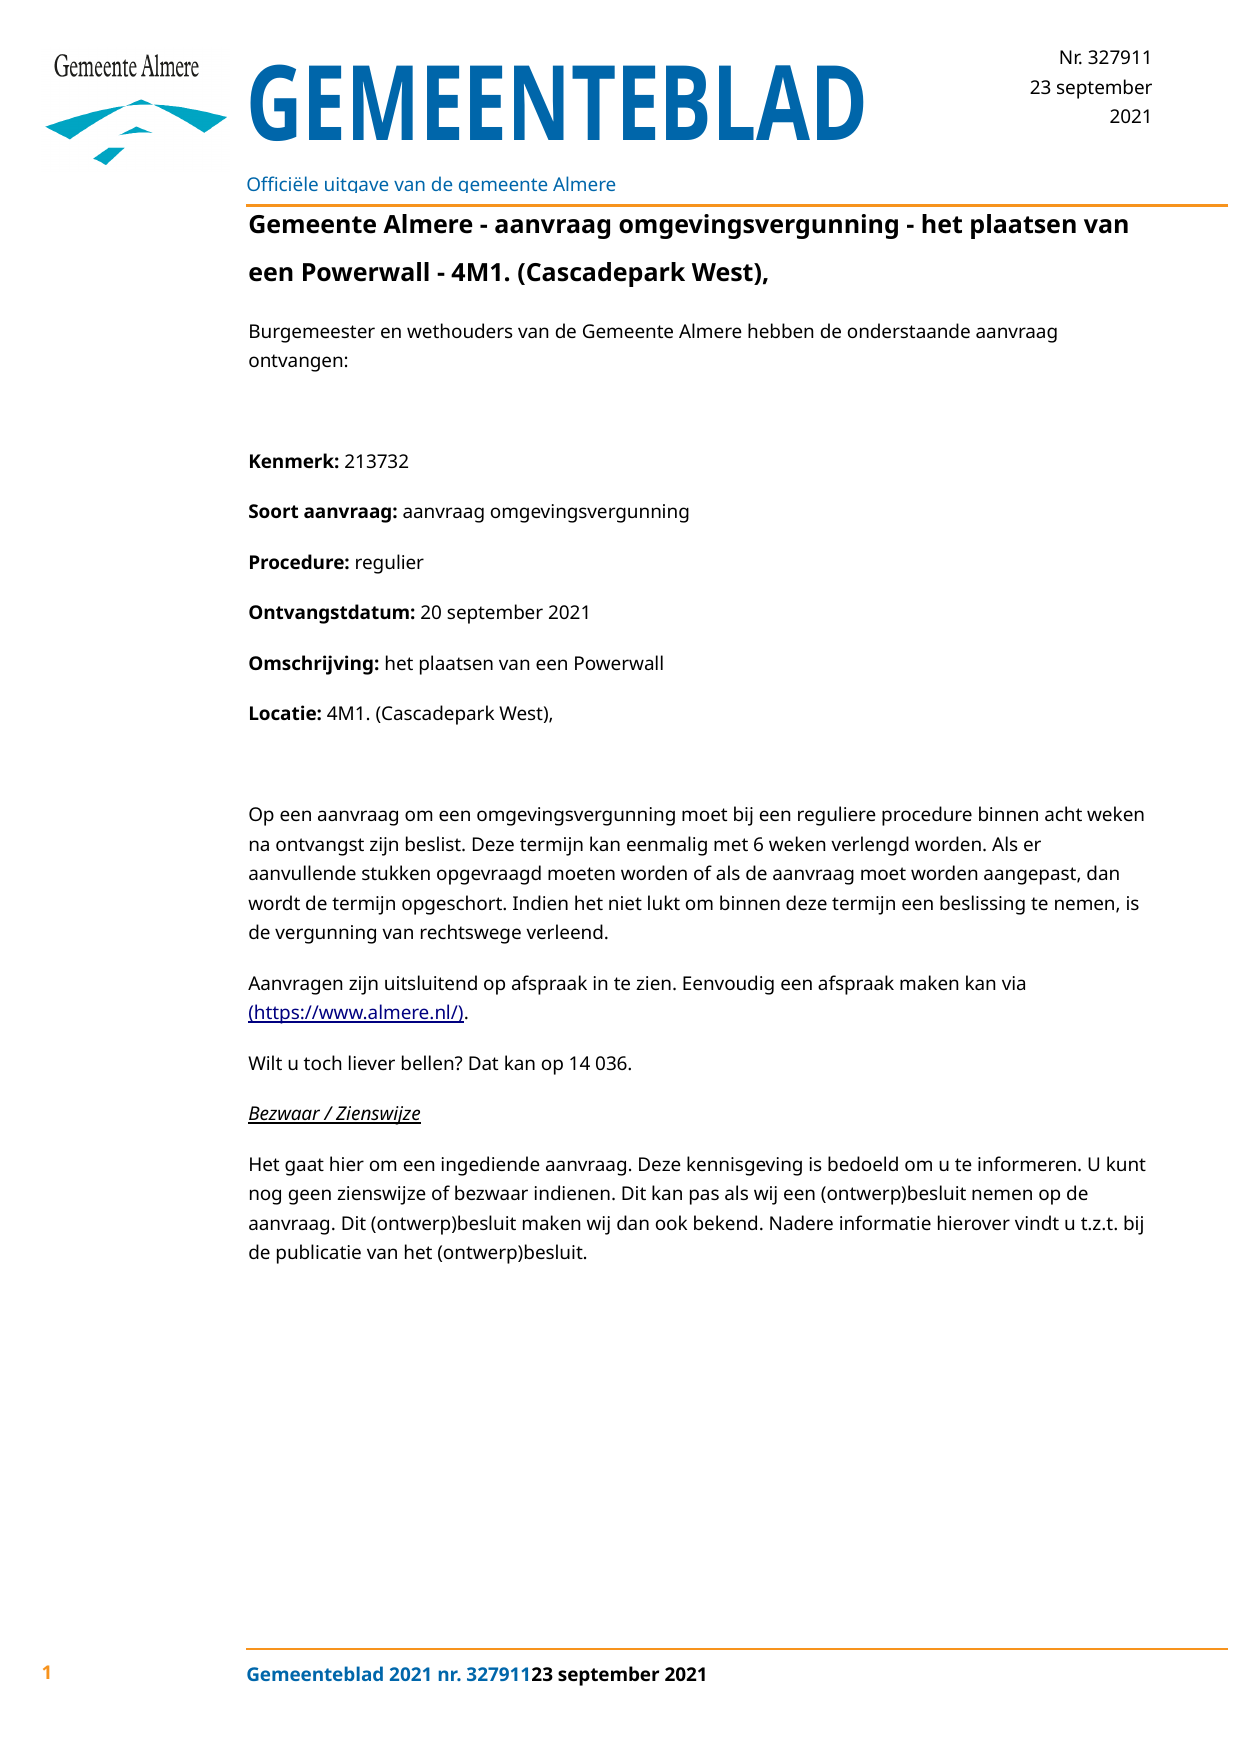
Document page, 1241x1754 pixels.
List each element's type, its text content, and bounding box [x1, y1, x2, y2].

text Procedure: regulier [248, 549, 1152, 575]
picture [41, 47, 231, 172]
text Burgemeester en wethouders van de Gemeente Almere hebben de onderstaande aanvraag ontvangen: [248, 318, 1152, 373]
text Soort aanvraag: aanvraag omgevingsvergunning [248, 499, 1152, 524]
text Gemeente Almere - aanvraag omgevingsvergunning - het plaatsen van een Powerwall - 4M1. (Cascadepark West), [248, 207, 1152, 288]
text Op een aanvraag om een omgevingsvergunning moet bij een reguliere procedure binnen acht weken na ontvangst zijn beslist. Deze termijn kan eenmalig met 6 weken verlengd worden. Als er aanvullende stukken opgevraagd moeten worden of als de aanvraag moet worden aangepast, dan wordt de termijn opgeschort. Indien het niet lukt om binnen deze termijn een beslissing te nemen, is de vergunning van rechtswege verleend. [248, 801, 1152, 945]
text Bezwaar / Zienswijze [248, 1100, 1152, 1126]
text Locatie: 4M1. (Cascadepark West), [248, 700, 1152, 726]
text Wilt u toch liever bellen? Dat kan op 14 036. [248, 1050, 1152, 1076]
text Kenmerk: 213732 [248, 448, 1152, 474]
text Ontvangstdatum: 20 september 2021 [248, 599, 1152, 625]
text Omschrijving: het plaatsen van een Powerwall [248, 650, 1152, 676]
text Het gaat hier om een ingediende aanvraag. Deze kennisgeving is bedoeld om u te informeren. U kunt nog geen zienswijze of bezwaar indienen. Dit kan pas als wij een (ontwerp)besluit nemen op de aanvraag. Dit (ontwerp)besluit maken wij dan ook bekend. Nadere informatie hierover vindt u t.z.t. bij de publicatie van het (ontwerp)besluit. [248, 1151, 1152, 1265]
text Aanvragen zijn uitsluitend op afspraak in te zien. Eenvoudig een afspraak maken kan via (https://www.almere.nl/). [248, 970, 1152, 1025]
